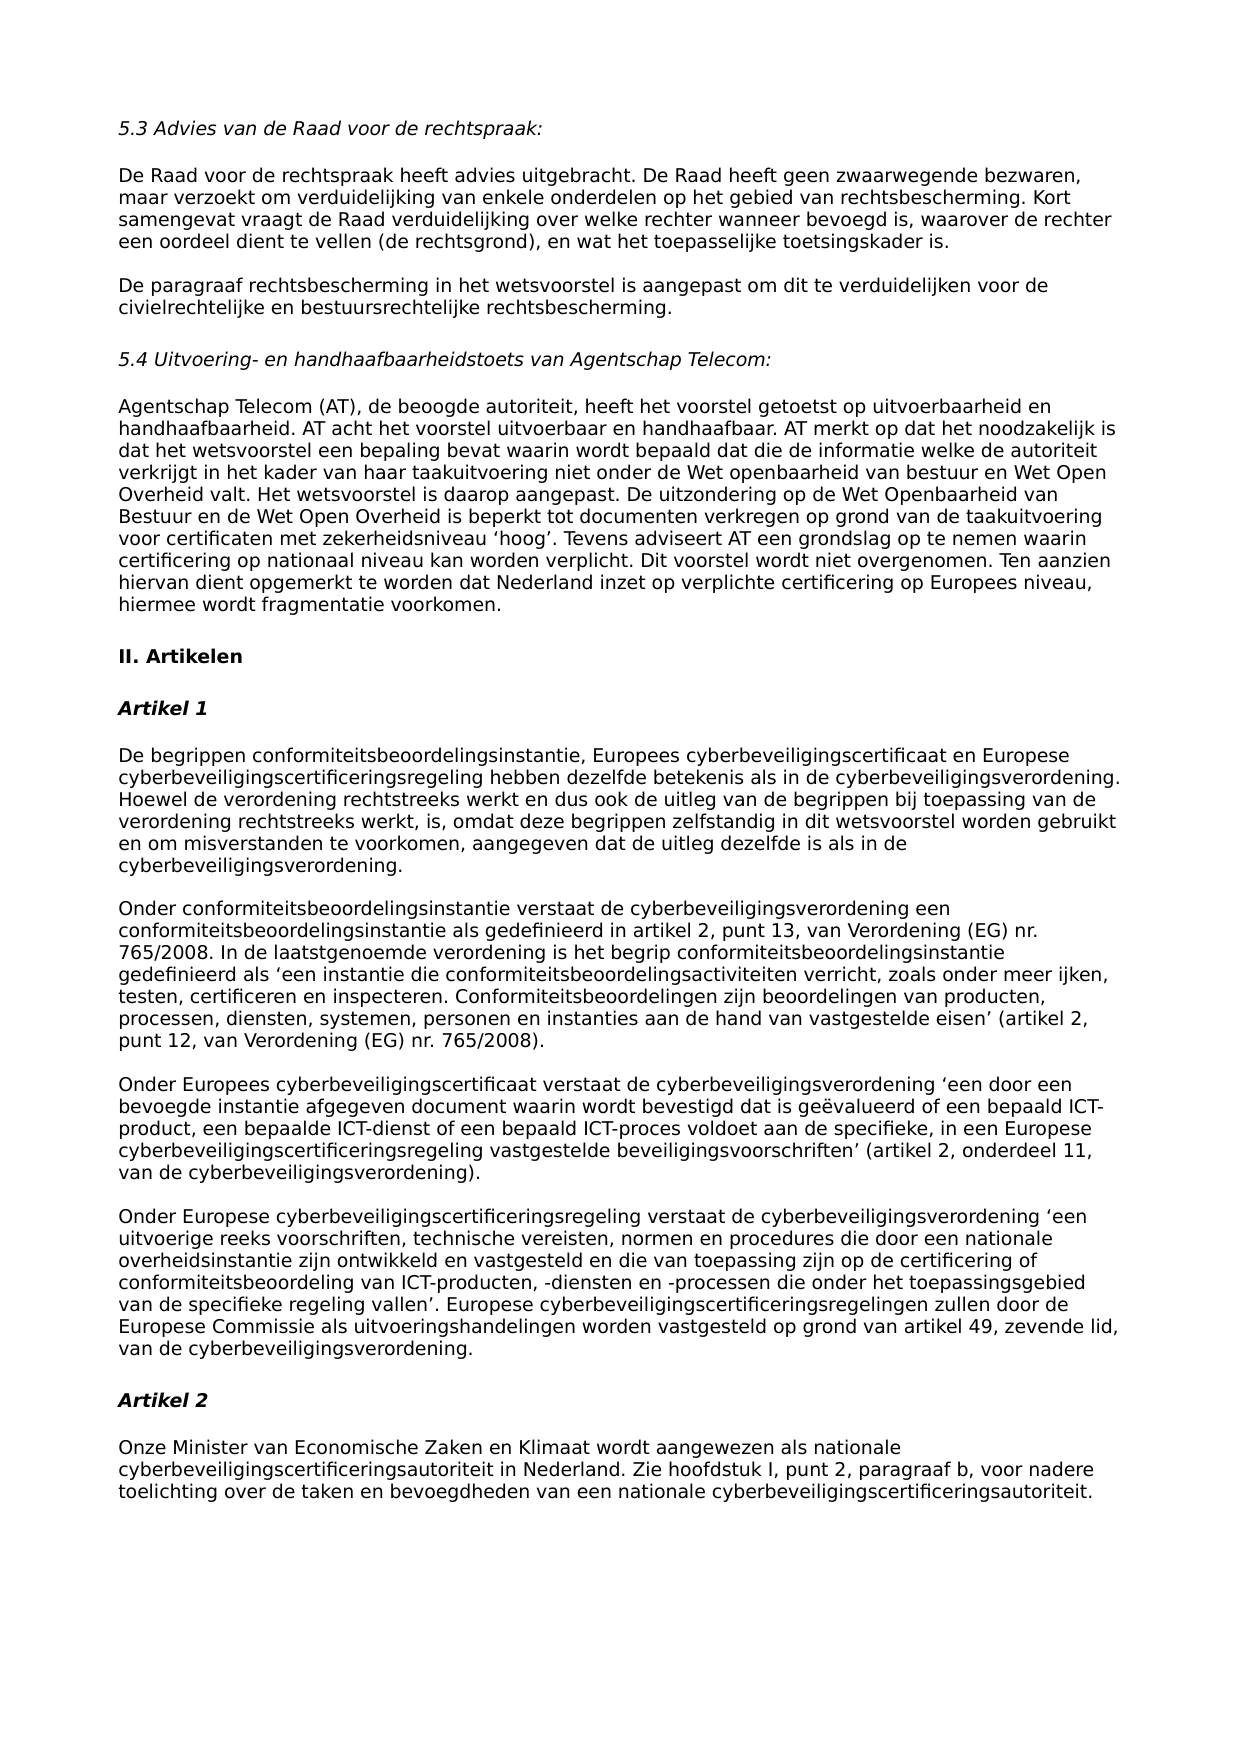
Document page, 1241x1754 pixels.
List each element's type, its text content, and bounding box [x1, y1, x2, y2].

subtitle Artikel 2 [118, 1390, 1122, 1412]
text Onder conformiteitsbeoordelingsinstantie verstaat de cyberbeveiligingsverordening een conformiteitsbeoordelingsinstantie als gedefinieerd in artikel 2, punt 13, van Verordening (EG) nr. 765/2008. In de laatstgenoemde verordening is het begrip conformiteitsbeoordelingsinstantie gedefinieerd als ‘een instantie die conformiteitsbeoordelingsactiviteiten verricht, zoals onder meer ijken, testen, certificeren en inspecteren. Conformiteitsbeoordelingen zijn beoordelingen van producten, processen, diensten, systemen, personen en instanties aan de hand van vastgestelde eisen’ (artikel 2, punt 12, van Verordening (EG) nr. 765/2008). [118, 898, 1122, 1052]
text Onder Europees cyberbeveiligingscertificaat verstaat de cyberbeveiligingsverordening ‘een door een bevoegde instantie afgegeven document waarin wordt bevestigd dat is geëvalueerd of een bepaald ICT-product, een bepaalde ICT-dienst of een bepaald ICT-proces voldoet aan de specifieke, in een Europese cyberbeveiligingscertificeringsregeling vastgestelde beveiligingsvoorschriften’ (artikel 2, onderdeel 11, van de cyberbeveiligingsverordening). [118, 1074, 1122, 1184]
text Agentschap Telecom (AT), de beoogde autoriteit, heeft het voorstel getoetst op uitvoerbaarheid en handhaafbaarheid. AT acht het voorstel uitvoerbaar en handhaafbaar. AT merkt op dat het noodzakelijk is dat het wetsvoorstel een bepaling bevat waarin wordt bepaald dat die de informatie welke de autoriteit verkrijgt in het kader van haar taakuitvoering niet onder de Wet openbaarheid van bestuur en Wet Open Overheid valt. Het wetsvoorstel is daarop aangepast. De uitzondering op de Wet Openbaarheid van Bestuur en de Wet Open Overheid is beperkt tot documenten verkregen op grond van de taakuitvoering voor certificaten met zekerheidsniveau ‘hoog’. Tevens adviseert AT een grondslag op te nemen waarin certificering op nationaal niveau kan worden verplicht. Dit voorstel wordt niet overgenomen. Ten aanzien hiervan dient opgemerkt te worden dat Nederland inzet op verplichte certificering op Europees niveau, hiermee wordt fragmentatie voorkomen. [118, 396, 1122, 616]
text De begrippen conformiteitsbeoordelingsinstantie, Europees cyberbeveiligingscertificaat en Europese cyberbeveiligingscertificeringsregeling hebben dezelfde betekenis als in de cyberbeveiligingsverordening. Hoewel de verordening rechtstreeks werkt en dus ook de uitleg van de begrippen bij toepassing van de verordening rechtstreeks werkt, is, omdat deze begrippen zelfstandig in dit wetsvoorstel worden gebruikt en om misverstanden te voorkomen, aangegeven dat de uitleg dezelfde is als in de cyberbeveiligingsverordening. [118, 744, 1122, 876]
subtitle II. Artikelen [118, 646, 1122, 668]
text De Raad voor de rechtspraak heeft advies uitgebracht. De Raad heeft geen zwaarwegende bezwaren, maar verzoekt om verduidelijking van enkele onderdelen op het gebied van rechtsbescherming. Kort samengevat vraagt de Raad verduidelijking over welke rechter wanneer bevoegd is, waarover de rechter een oordeel dient te vellen (de rechtsgrond), en wat het toepasselijke toetsingskader is. [118, 165, 1122, 253]
subtitle 5.3 Advies van de Raad voor de rechtspraak: [118, 118, 1122, 140]
text Onder Europese cyberbeveiligingscertificeringsregeling verstaat de cyberbeveiligingsverordening ‘een uitvoerige reeks voorschriften, technische vereisten, normen en procedures die door een nationale overheidsinstantie zijn ontwikkeld en vastgesteld en die van toepassing zijn op de certificering of conformiteitsbeoordeling van ICT-producten, -diensten en -processen die onder het toepassingsgebied van de specifieke regeling vallen’. Europese cyberbeveiligingscertificeringsregelingen zullen door de Europese Commissie als uitvoeringshandelingen worden vastgesteld op grond van artikel 49, zevende lid, van de cyberbeveiligingsverordening. [118, 1206, 1122, 1360]
subtitle Artikel 1 [118, 698, 1122, 719]
text De paragraaf rechtsbescherming in het wetsvoorstel is aangepast om dit te verduidelijken voor de civielrechtelijke en bestuursrechtelijke rechtsbescherming. [118, 275, 1122, 319]
text Onze Minister van Economische Zaken en Klimaat wordt aangewezen als nationale cyberbeveiligingscertificeringsautoriteit in Nederland. Zie hoofdstuk I, punt 2, paragraaf b, voor nadere toelichting over de taken en bevoegdheden van een nationale cyberbeveiligingscertificeringsautoriteit. [118, 1437, 1122, 1503]
subtitle 5.4 Uitvoering- en handhaafbaarheidstoets van Agentschap Telecom: [118, 349, 1122, 371]
